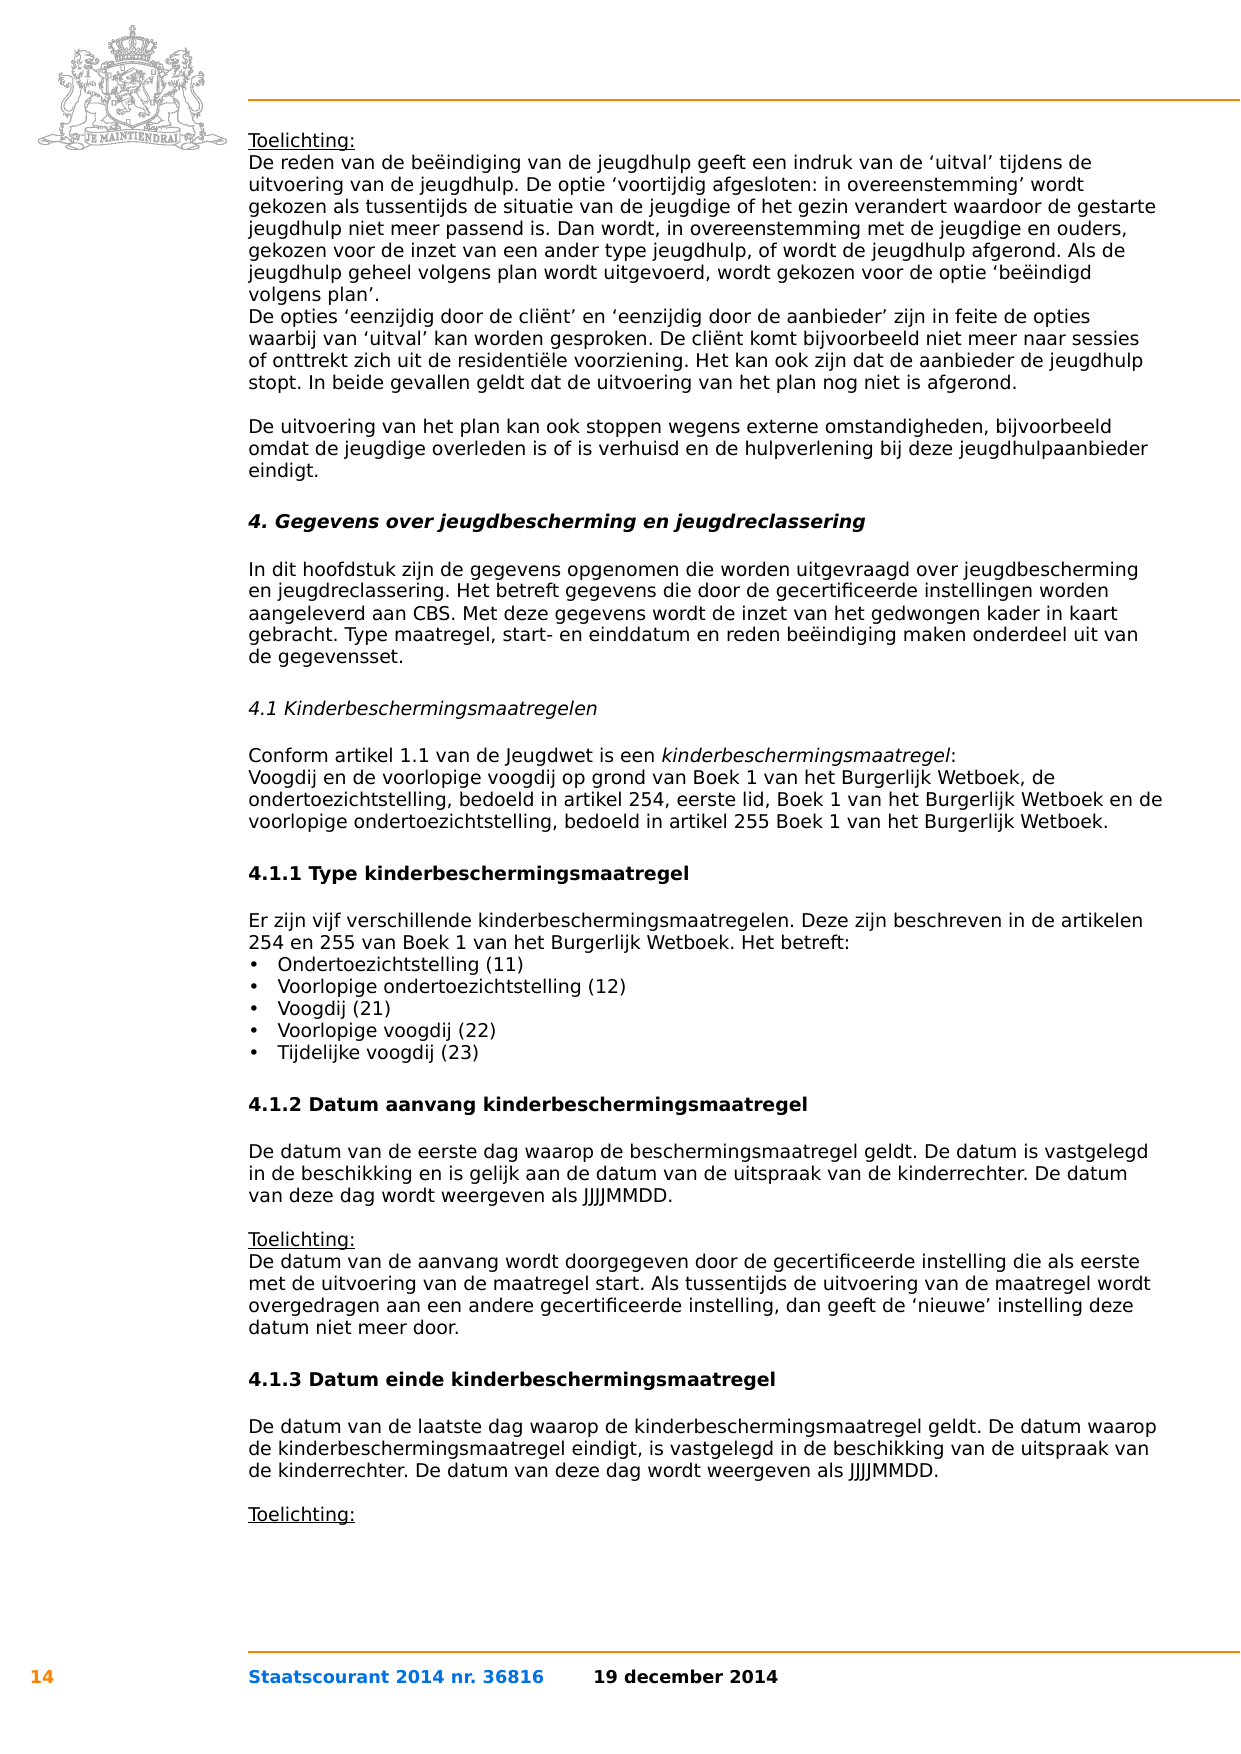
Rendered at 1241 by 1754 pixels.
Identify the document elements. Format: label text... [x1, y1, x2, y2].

text In dit hoofdstuk zijn de gegevens opgenomen die worden uitgevraagd over jeugdbescherming en jeugdreclassering. Het betreft gegevens die door de gecertificeerde instellingen worden aangeleverd aan CBS. Met deze gegevens wordt de inzet van het gedwongen kader in kaart gebracht. Type maatregel, start- en einddatum en reden beëindiging maken onderdeel uit van de gegevensset. [248, 558, 1163, 668]
text • Voogdij (21) [248, 998, 1163, 1020]
subtitle 4. Gegevens over jeugdbescherming en jeugdreclassering [248, 511, 1163, 533]
text • Voorlopige ondertoezichtstelling (12) [248, 976, 1163, 998]
text De opties ‘eenzijdig door de cliënt’ en ‘eenzijdig door de aanbieder’ zijn in feite de opties waarbij van ‘uitval’ kan worden gesproken. De cliënt komt bijvoorbeeld niet meer naar sessies of onttrekt zich uit de residentiële voorziening. Het kan ook zijn dat de aanbieder de jeugdhulp stopt. In beide gevallen geldt dat de uitvoering van het plan nog niet is afgerond. [248, 306, 1163, 394]
text Er zijn vijf verschillende kinderbeschermingsmaatregelen. Deze zijn beschreven in de artikelen 254 en 255 van Boek 1 van het Burgerlijk Wetboek. Het betreft: [248, 910, 1163, 954]
text De reden van de beëindiging van de jeugdhulp geeft een indruk van de ‘uitval’ tijdens de uitvoering van de jeugdhulp. De optie ‘voortijdig afgesloten: in overeenstemming’ wordt gekozen als tussentijds de situatie van de jeugdige of het gezin verandert waardoor de gestarte jeugdhulp niet meer passend is. Dan wordt, in overeenstemming met de jeugdige en ouders, gekozen voor de inzet van een ander type jeugdhulp, of wordt de jeugdhulp afgerond. Als de jeugdhulp geheel volgens plan wordt uitgevoerd, wordt gekozen voor de optie ‘beëindigd volgens plan’. [248, 152, 1163, 306]
subtitle 4.1 Kinderbeschermingsmaatregelen [248, 698, 1163, 720]
text • Ondertoezichtstelling (11) [248, 954, 1163, 976]
text Conform artikel 1.1 van de Jeugdwet is een kinderbeschermingsmaatregel: [248, 745, 1163, 767]
text Toelichting: [248, 1503, 1163, 1526]
text Toelichting: [248, 1229, 1163, 1251]
text Voogdij en de voorlopige voogdij op grond van Boek 1 van het Burgerlijk Wetboek, de ondertoezichtstelling, bedoeld in artikel 254, eerste lid, Boek 1 van het Burgerlijk Wetboek en de voorlopige ondertoezichtstelling, bedoeld in artikel 255 Boek 1 van het Burgerlijk Wetboek. [248, 767, 1163, 833]
text • Voorlopige voogdij (22) [248, 1020, 1163, 1042]
text De datum van de aanvang wordt doorgegeven door de gecertificeerde instelling die als eerste met de uitvoering van de maatregel start. Als tussentijds de uitvoering van de maatregel wordt overgedragen aan een andere gecertificeerde instelling, dan geeft de ‘nieuwe’ instelling deze datum niet meer door. [248, 1251, 1163, 1339]
subtitle 4.1.3 Datum einde kinderbeschermingsmaatregel [248, 1369, 1163, 1391]
subtitle 4.1.2 Datum aanvang kinderbeschermingsmaatregel [248, 1094, 1163, 1116]
text De uitvoering van het plan kan ook stoppen wegens externe omstandigheden, bijvoorbeeld omdat de jeugdige overleden is of is verhuisd en de hulpverlening bij deze jeugdhulpaanbieder eindigt. [248, 416, 1163, 481]
subtitle 4.1.1 Type kinderbeschermingsmaatregel [248, 863, 1163, 885]
text • Tijdelijke voogdij (23) [248, 1042, 1163, 1064]
picture [38, 25, 227, 150]
text De datum van de eerste dag waarop de beschermingsmaatregel geldt. De datum is vastgelegd in de beschikking en is gelijk aan de datum van de uitspraak van de kinderrechter. De datum van deze dag wordt weergeven als JJJJMMDD. [248, 1141, 1163, 1207]
text De datum van de laatste dag waarop de kinderbeschermingsmaatregel geldt. De datum waarop de kinderbeschermingsmaatregel eindigt, is vastgelegd in de beschikking van de uitspraak van de kinderrechter. De datum van deze dag wordt weergeven als JJJJMMDD. [248, 1416, 1163, 1482]
text Toelichting: [248, 130, 1163, 152]
